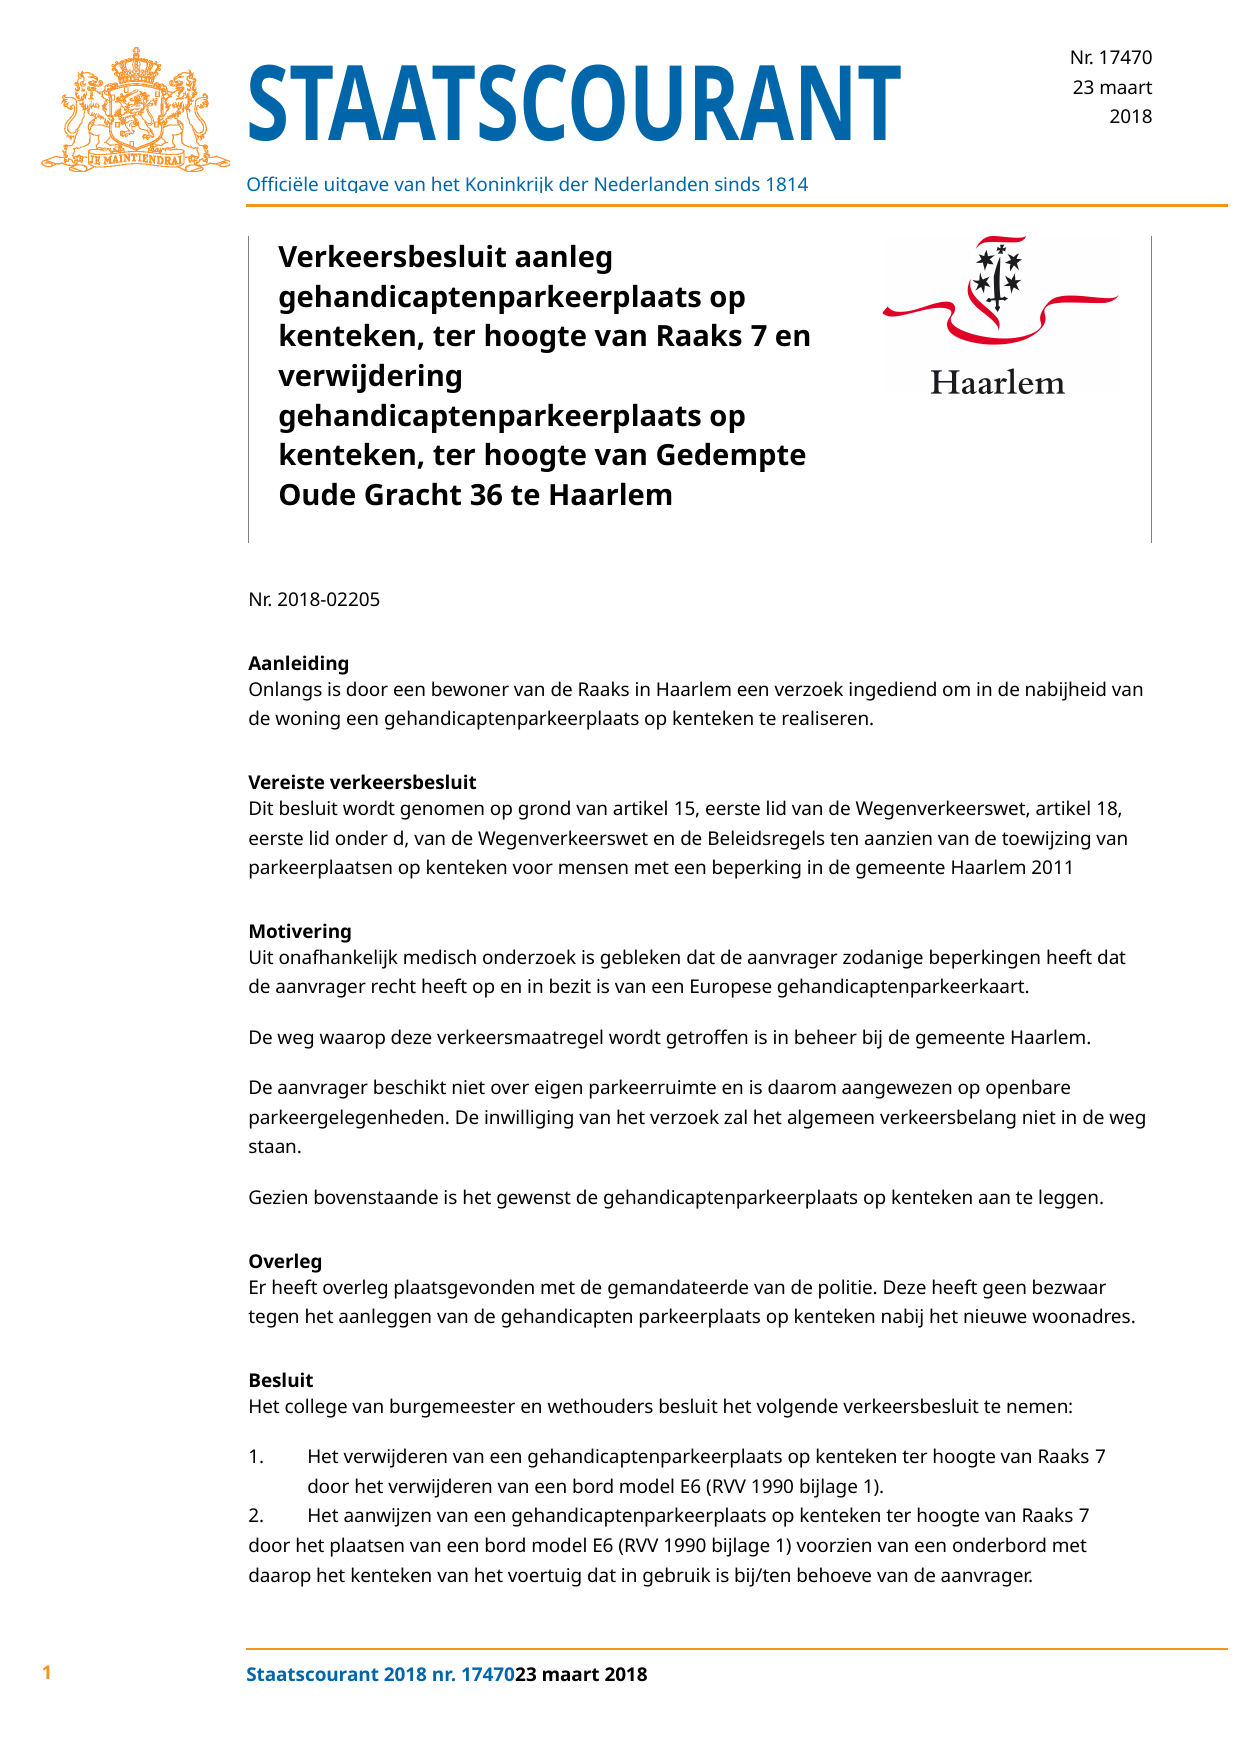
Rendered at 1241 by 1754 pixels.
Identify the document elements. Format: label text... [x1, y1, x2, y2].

list Het aanwijzen van een gehandicaptenparkeerplaats op kenteken ter hoogte van Raaks 7 [248, 1503, 1152, 1528]
text Er heeft overleg plaatsgevonden met de gemandateerde van de politie. Deze heeft geen bezwaar tegen het aanleggen van de gehandicapten parkeerplaats op kenteken nabij het nieuwe woonadres. [248, 1274, 1152, 1329]
list door het verwijderen van een bord model E6 (RVV 1990 bijlage 1). [248, 1473, 1152, 1499]
picture [41, 47, 231, 172]
text De aanvrager beschikt niet over eigen parkeerruimte en is daarom aangewezen op openbare parkeergelegenheden. De inwilliging van het verzoek zal het algemeen verkeersbelang niet in de weg staan. [248, 1074, 1152, 1159]
text Uit onafhankelijk medisch onderzoek is gebleken dat de aanvrager zodanige beperkingen heeft dat de aanvrager recht heeft op en in bezit is van een Europese gehandicaptenparkeerkaart. [248, 944, 1152, 999]
text Dit besluit wordt genomen op grond van artikel 15, eerste lid van de Wegenverkeerswet, artikel 18, eerste lid onder d, van de Wegenverkeerswet en de Beleidsregels ten aanzien van de toewijzing van parkeerplaatsen op kenteken voor mensen met een beperking in de gemeente Haarlem 2011 [248, 795, 1152, 880]
text Gezien bovenstaande is het gewenst de gehandicaptenparkeerplaats op kenteken aan te leggen. [248, 1184, 1152, 1210]
table_header [850, 236, 1151, 543]
text De weg waarop deze verkeersmaatregel wordt getroffen is in beheer bij de gemeente Haarlem. [248, 1024, 1152, 1050]
text Onlangs is door een bewoner van de Raaks in Haarlem een verzoek ingediend om in de nabijheid van de woning een gehandicaptenparkeerplaats op kenteken te realiseren. [248, 676, 1152, 731]
text Nr. 2018-02205 [248, 586, 1152, 612]
text door het plaatsen van een bord model E6 (RVV 1990 bijlage 1) voorzien van een onderbord met daarop het kenteken van het voertuig dat in gebruik is bij/ten behoeve van de aanvrager. [248, 1532, 1152, 1588]
table_header Verkeersbesluit aanleg gehandicaptenparkeerplaats op kenteken, ter hoogte van Raaks 7 en verwijdering gehandicaptenparkeerplaats op kenteken, ter hoogte van Gedempte Oude Gracht 36 te Haarlem [249, 236, 850, 543]
text Motivering [248, 918, 1152, 944]
text Besluit [248, 1367, 1152, 1393]
list Het verwijderen van een gehandicaptenparkeerplaats op kenteken ter hoogte van Raaks 7 [248, 1443, 1152, 1469]
text Aanleiding [248, 650, 1152, 676]
text Overleg [248, 1248, 1152, 1274]
text Vereiste verkeersbesluit [248, 769, 1152, 795]
picture [882, 236, 1119, 394]
text Het college van burgemeester en wethouders besluit het volgende verkeersbesluit te nemen: [248, 1393, 1152, 1419]
